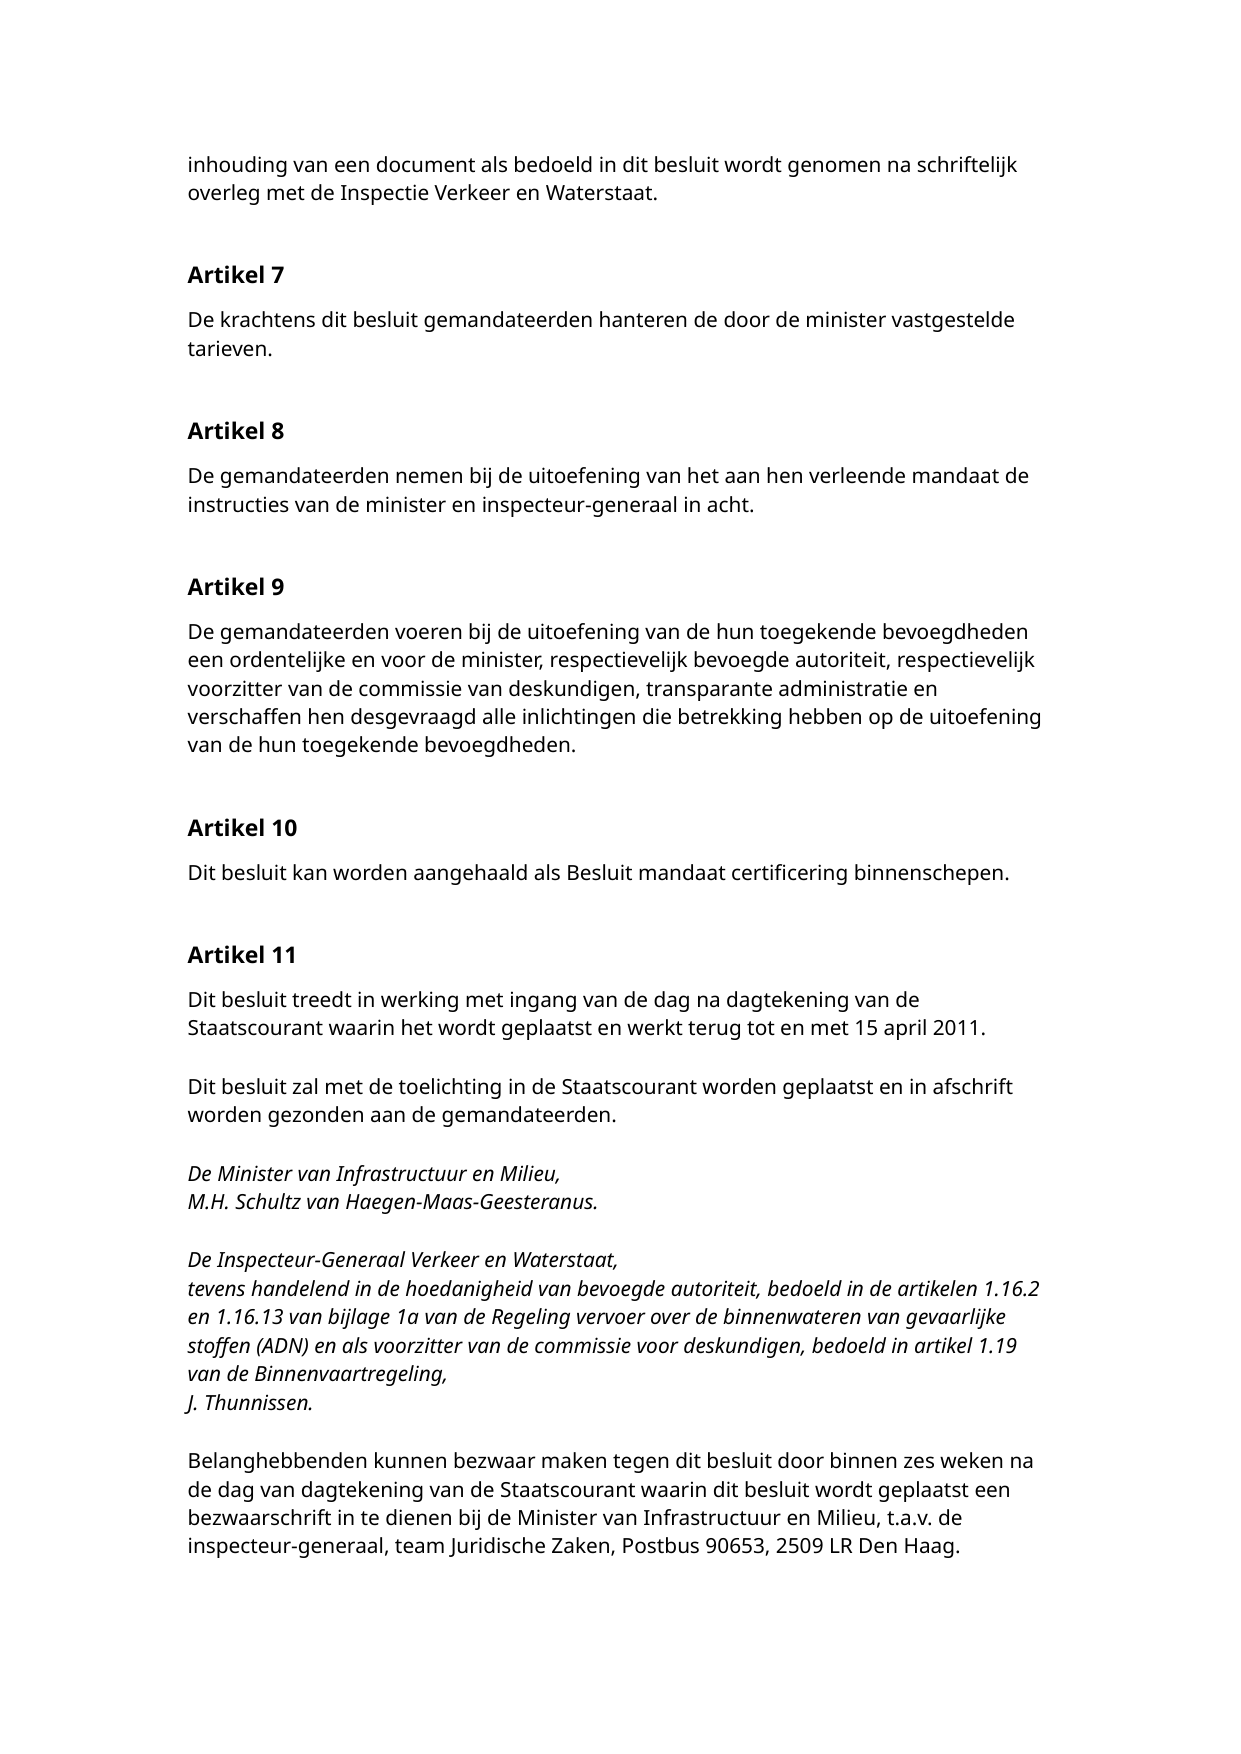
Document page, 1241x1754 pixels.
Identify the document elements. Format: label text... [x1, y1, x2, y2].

text inhouding van een document als bedoeld in dit besluit wordt genomen na schriftelijk overleg met de Inspectie Verkeer en Waterstaat. [187, 150, 1053, 207]
text De Inspecteur-Generaal Verkeer en Waterstaat, [187, 1246, 1053, 1274]
subtitle Artikel 7 [187, 259, 1053, 291]
text Dit besluit kan worden aangehaald als Besluit mandaat certificering binnenschepen. [187, 858, 1053, 886]
subtitle Artikel 11 [187, 939, 1053, 970]
text Belanghebbenden kunnen bezwaar maken tegen dit besluit door binnen zes weken na de dag van dagtekening van de Staatscourant waarin dit besluit wordt geplaatst een bezwaarschrift in te dienen bij de Minister van Infrastructuur en Milieu, t.a.v. de inspecteur-generaal, team Juridische Zaken, Postbus 90653, 2509 LR Den Haag. [187, 1446, 1053, 1560]
text De krachtens dit besluit gemandateerden hanteren de door de minister vastgestelde tarieven. [187, 306, 1053, 362]
subtitle Artikel 8 [187, 415, 1053, 446]
text De gemandateerden voeren bij de uitoefening van de hun toegekende bevoegdheden een ordentelijke en voor de minister, respectievelijk bevoegde autoriteit, respectievelijk voorzitter van de commissie van deskundigen, transparante administratie en verschaffen hen desgevraagd alle inlichtingen die betrekking hebben op de uitoefening van de hun toegekende bevoegdheden. [187, 617, 1053, 759]
text J. Thunnissen. [187, 1388, 1053, 1416]
subtitle Artikel 10 [187, 812, 1053, 843]
text tevens handelend in de hoedanigheid van bevoegde autoriteit, bedoeld in de artikelen 1.16.2 en 1.16.13 van bijlage 1a van de Regeling vervoer over de binnenwateren van gevaarlijke stoffen (ADN) en als voorzitter van de commissie voor deskundigen, bedoeld in artikel 1.19 van de Binnenvaartregeling, [187, 1274, 1053, 1388]
subtitle Artikel 9 [187, 571, 1053, 602]
text Dit besluit treedt in werking met ingang van de dag na dagtekening van de Staatscourant waarin het wordt geplaatst en werkt terug tot en met 15 april 2011. [187, 985, 1053, 1042]
text Dit besluit zal met de toelichting in de Staatscourant worden geplaatst en in afschrift worden gezonden aan de gemandateerden. [187, 1072, 1053, 1129]
text M.H. Schultz van Haegen-Maas-Geesteranus. [187, 1187, 1053, 1216]
text De Minister van Infrastructuur en Milieu, [187, 1159, 1053, 1187]
text De gemandateerden nemen bij de uitoefening van het aan hen verleende mandaat de instructies van de minister en inspecteur-generaal in acht. [187, 461, 1053, 518]
